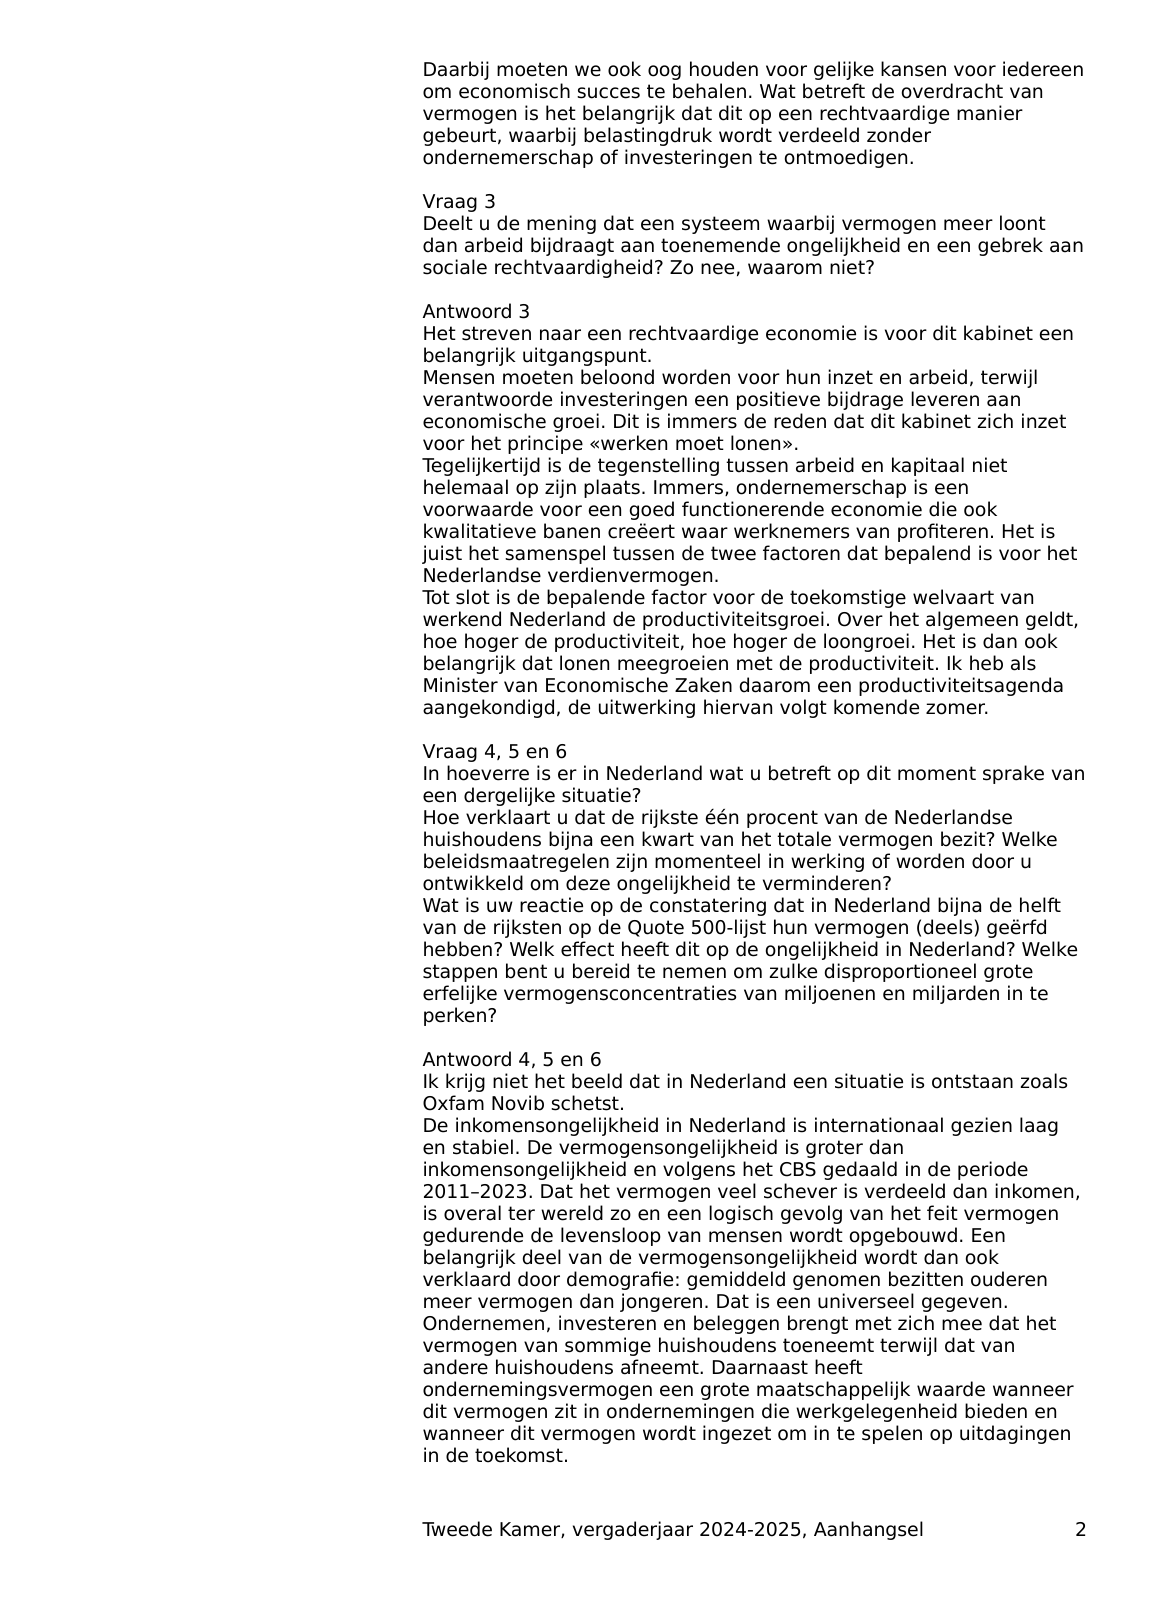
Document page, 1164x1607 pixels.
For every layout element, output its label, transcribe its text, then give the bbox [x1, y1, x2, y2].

text Antwoord 3 [422, 301, 1087, 323]
text Tegelijkertijd is de tegenstelling tussen arbeid en kapitaal niet helemaal op zijn plaats. Immers, ondernemerschap is een voorwaarde voor een goed functionerende economie die ook kwalitatieve banen creëert waar werknemers van profiteren. Het is juist het samenspel tussen de twee factoren dat bepalend is voor het Nederlandse verdienvermogen. [422, 455, 1087, 587]
text Ik krijg niet het beeld dat in Nederland een situatie is ontstaan zoals Oxfam Novib schetst. [422, 1071, 1087, 1115]
text Antwoord 4, 5 en 6 [422, 1049, 1087, 1071]
text Mensen moeten beloond worden voor hun inzet en arbeid, terwijl verantwoorde investeringen een positieve bijdrage leveren aan economische groei. Dit is immers de reden dat dit kabinet zich inzet voor het principe «werken moet lonen». [422, 367, 1087, 455]
text Deelt u de mening dat een systeem waarbij vermogen meer loont dan arbeid bijdraagt aan toenemende ongelijkheid en een gebrek aan sociale rechtvaardigheid? Zo nee, waarom niet? [422, 213, 1087, 279]
text De inkomensongelijkheid in Nederland is internationaal gezien laag en stabiel. De vermogensongelijkheid is groter dan inkomensongelijkheid en volgens het CBS gedaald in de periode 2011–2023. Dat het vermogen veel schever is verdeeld dan inkomen, is overal ter wereld zo en een logisch gevolg van het feit vermogen gedurende de levensloop van mensen wordt opgebouwd. Een belangrijk deel van de vermogensongelijkheid wordt dan ook verklaard door demografie: gemiddeld genomen bezitten ouderen meer vermogen dan jongeren. Dat is een universeel gegeven. Ondernemen, investeren en beleggen brengt met zich mee dat het vermogen van sommige huishoudens toeneemt terwijl dat van andere huishoudens afneemt. Daarnaast heeft ondernemingsvermogen een grote maatschappelijk waarde wanneer dit vermogen zit in ondernemingen die werkgelegenheid bieden en wanneer dit vermogen wordt ingezet om in te spelen op uitdagingen in de toekomst. [422, 1115, 1087, 1467]
text Vraag 4, 5 en 6 [422, 741, 1087, 763]
text Vraag 3 [422, 191, 1087, 213]
text Wat is uw reactie op de constatering dat in Nederland bijna de helft van de rijksten op de Quote 500-lijst hun vermogen (deels) geërfd hebben? Welk effect heeft dit op de ongelijkheid in Nederland? Welke stappen bent u bereid te nemen om zulke disproportioneel grote erfelijke vermogensconcentraties van miljoenen en miljarden in te perken? [422, 895, 1087, 1027]
text Daarbij moeten we ook oog houden voor gelijke kansen voor iedereen om economisch succes te behalen. Wat betreft de overdracht van vermogen is het belangrijk dat dit op een rechtvaardige manier gebeurt, waarbij belastingdruk wordt verdeeld zonder ondernemerschap of investeringen te ontmoedigen. [422, 59, 1087, 169]
text In hoeverre is er in Nederland wat u betreft op dit moment sprake van een dergelijke situatie? [422, 763, 1087, 807]
text Hoe verklaart u dat de rijkste één procent van de Nederlandse huishoudens bijna een kwart van het totale vermogen bezit? Welke beleidsmaatregelen zijn momenteel in werking of worden door u ontwikkeld om deze ongelijkheid te verminderen? [422, 807, 1087, 895]
text Het streven naar een rechtvaardige economie is voor dit kabinet een belangrijk uitgangspunt. [422, 323, 1087, 367]
text Tot slot is de bepalende factor voor de toekomstige welvaart van werkend Nederland de productiviteitsgroei. Over het algemeen geldt, hoe hoger de productiviteit, hoe hoger de loongroei. Het is dan ook belangrijk dat lonen meegroeien met de productiviteit. Ik heb als Minister van Economische Zaken daarom een productiviteitsagenda aangekondigd, de uitwerking hiervan volgt komende zomer. [422, 587, 1087, 719]
